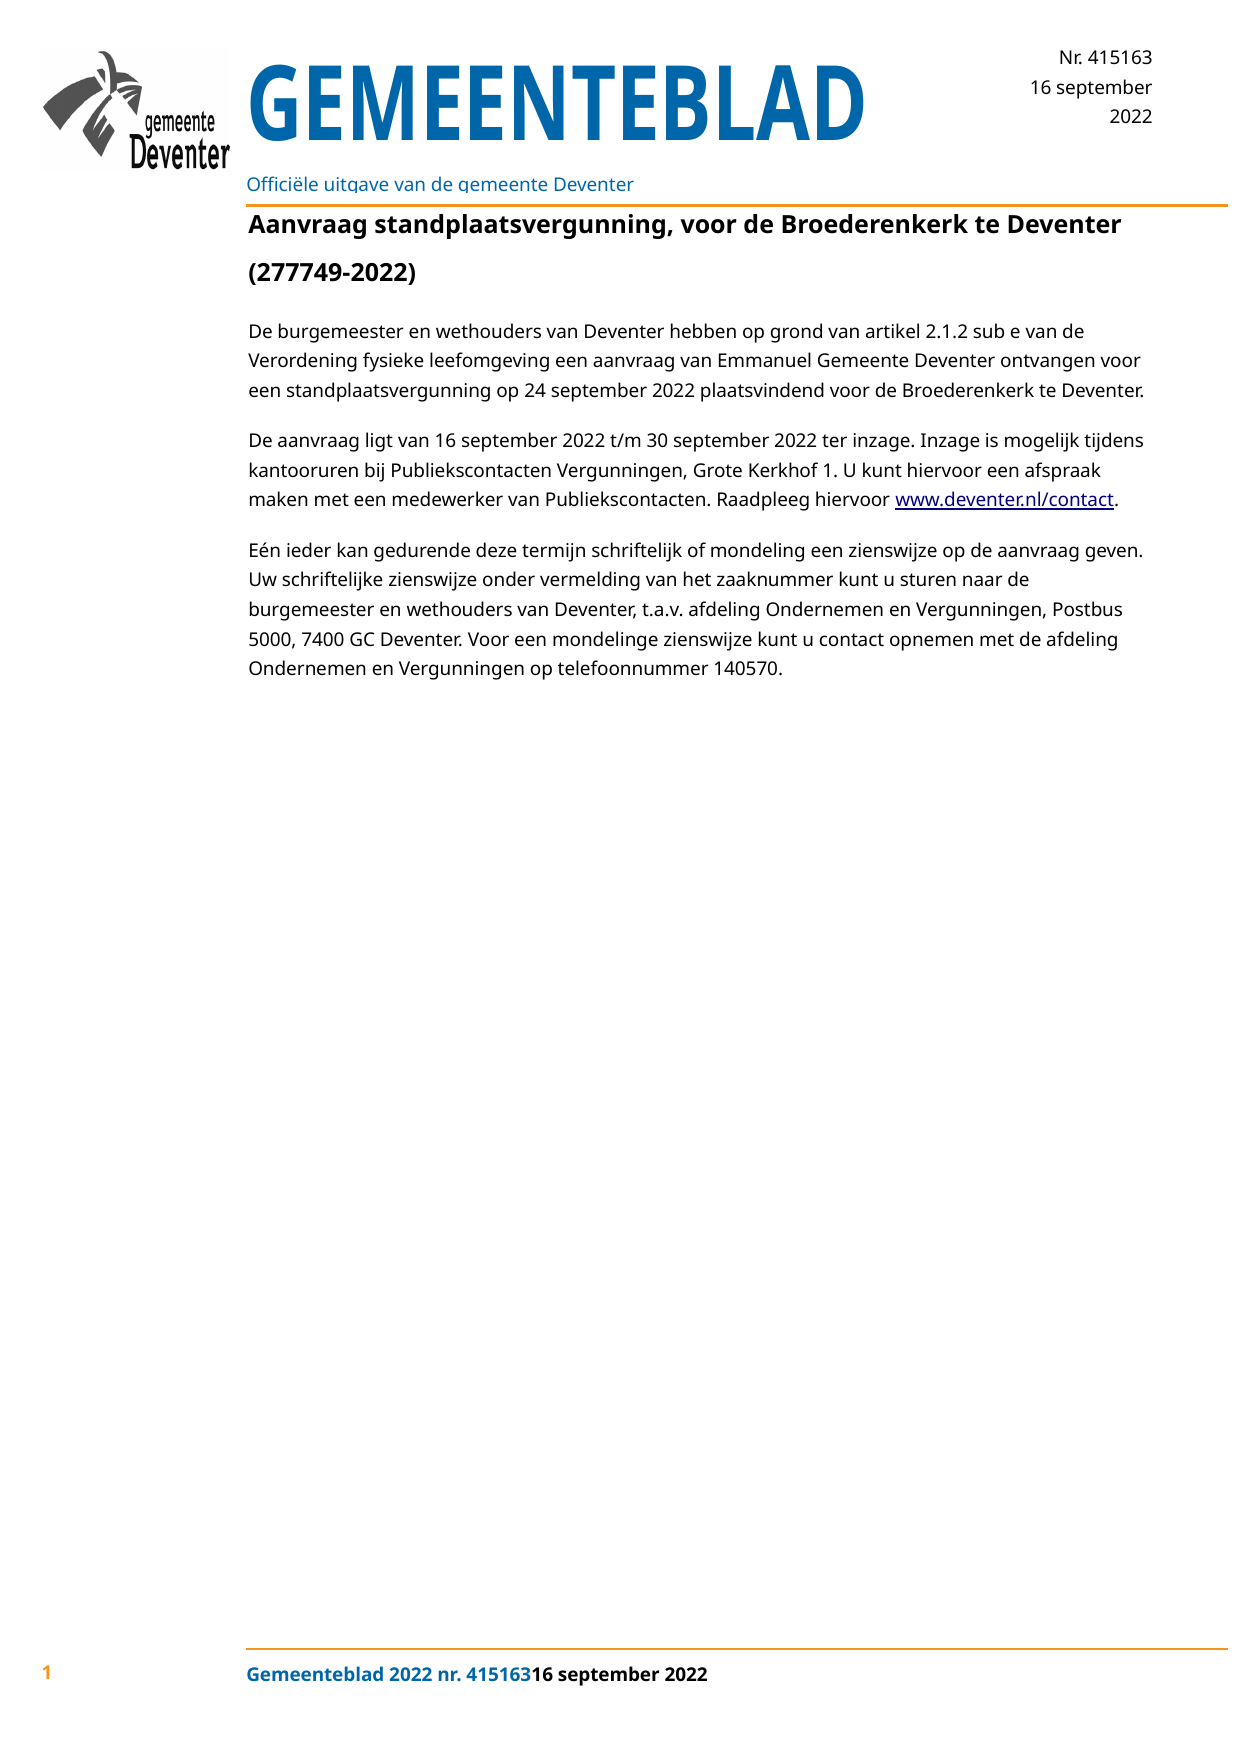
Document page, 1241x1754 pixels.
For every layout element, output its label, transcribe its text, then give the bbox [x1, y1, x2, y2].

text Eén ieder kan gedurende deze termijn schriftelijk of mondeling een zienswijze op de aanvraag geven. Uw schriftelijke zienswijze onder vermelding van het zaaknummer kunt u sturen naar de burgemeester en wethouders van Deventer, t.a.v. afdeling Ondernemen en Vergunningen, Postbus 5000, 7400 GC Deventer. Voor een mondelinge zienswijze kunt u contact opnemen met de afdeling Ondernemen en Vergunningen op telefoonnummer 140570. [248, 537, 1152, 681]
text De aanvraag ligt van 16 september 2022 t/m 30 september 2022 ter inzage. Inzage is mogelijk tijdens kantooruren bij Publiekscontacten Vergunningen, Grote Kerkhof 1. U kunt hiervoor een afspraak maken met een medewerker van Publiekscontacten. Raadpleeg hiervoor www.deventer.nl/contact. [248, 427, 1152, 512]
text Aanvraag standplaatsvergunning, voor de Broederenkerk te Deventer (277749-2022) [248, 207, 1152, 288]
picture [41, 47, 231, 172]
text De burgemeester en wethouders van Deventer hebben op grond van artikel 2.1.2 sub e van de Verordening fysieke leefomgeving een aanvraag van Emmanuel Gemeente Deventer ontvangen voor een standplaatsvergunning op 24 september 2022 plaatsvindend voor de Broederenkerk te Deventer. [248, 318, 1152, 403]
